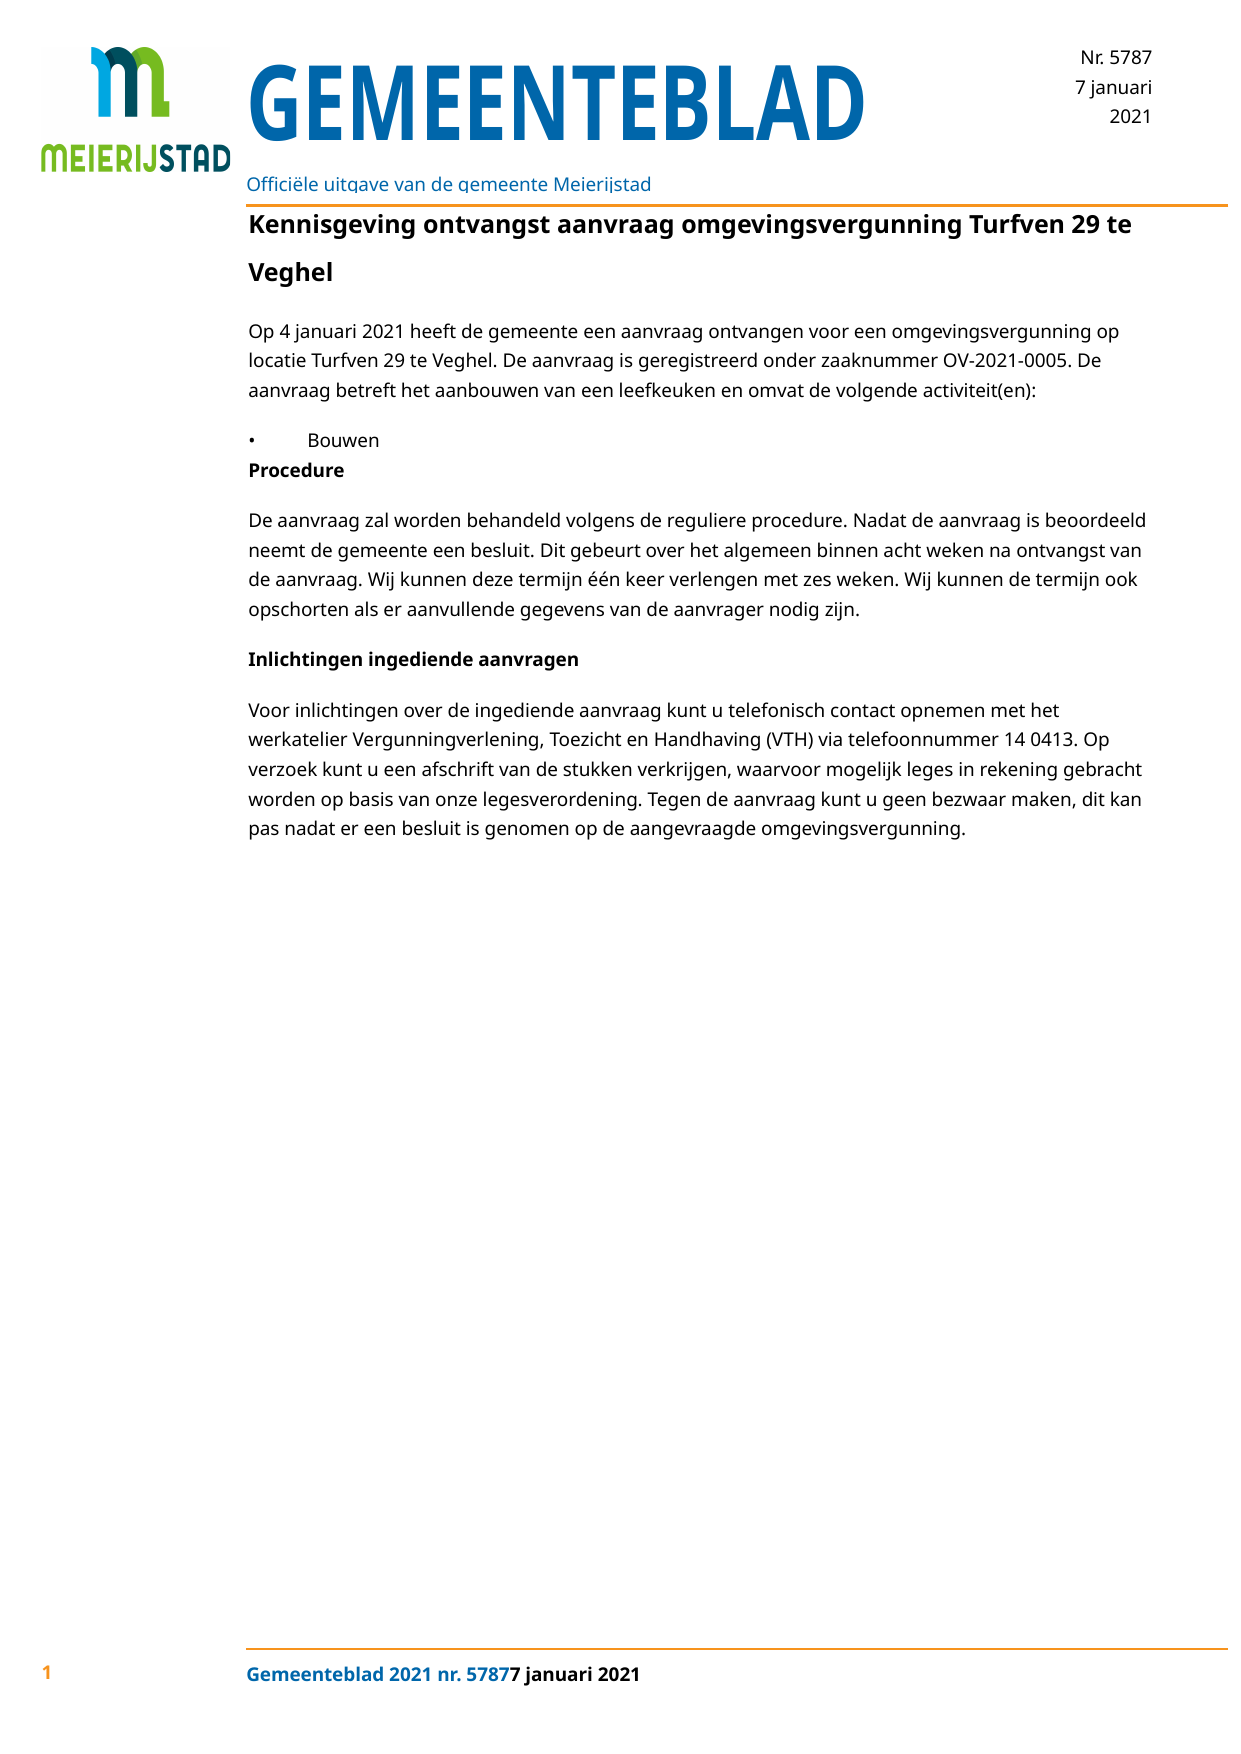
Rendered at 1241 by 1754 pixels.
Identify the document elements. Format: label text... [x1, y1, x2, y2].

text Inlichtingen ingediende aanvragen [248, 647, 1152, 672]
text De aanvraag zal worden behandeld volgens de reguliere procedure. Nadat de aanvraag is beoordeeld neemt de gemeente een besluit. Dit gebeurt over het algemeen binnen acht weken na ontvangst van de aanvraag. Wij kunnen deze termijn één keer verlengen met zes weken. Wij kunnen de termijn ook opschorten als er aanvullende gegevens van de aanvrager nodig zijn. [248, 507, 1152, 622]
text Voor inlichtingen over de ingediende aanvraag kunt u telefonisch contact opnemen met het werkatelier Vergunningverlening, Toezicht en Handhaving (VTH) via telefoonnummer 14 0413. Op verzoek kunt u een afschrift van de stukken verkrijgen, waarvoor mogelijk leges in rekening gebracht worden op basis van onze legesverordening. Tegen de aanvraag kunt u geen bezwaar maken, dit kan pas nadat er een besluit is genomen op de aangevraagde omgevingsvergunning. [248, 697, 1152, 841]
text Op 4 januari 2021 heeft de gemeente een aanvraag ontvangen voor een omgevingsvergunning op locatie Turfven 29 te Veghel. De aanvraag is geregistreerd onder zaaknummer OV-2021-0005. De aanvraag betreft het aanbouwen van een leefkeuken en omvat de volgende activiteit(en): [248, 318, 1152, 403]
picture [41, 47, 231, 172]
list Bouwen [248, 427, 1152, 453]
text Procedure [248, 457, 1152, 483]
text Kennisgeving ontvangst aanvraag omgevingsvergunning Turfven 29 te Veghel [248, 207, 1152, 288]
